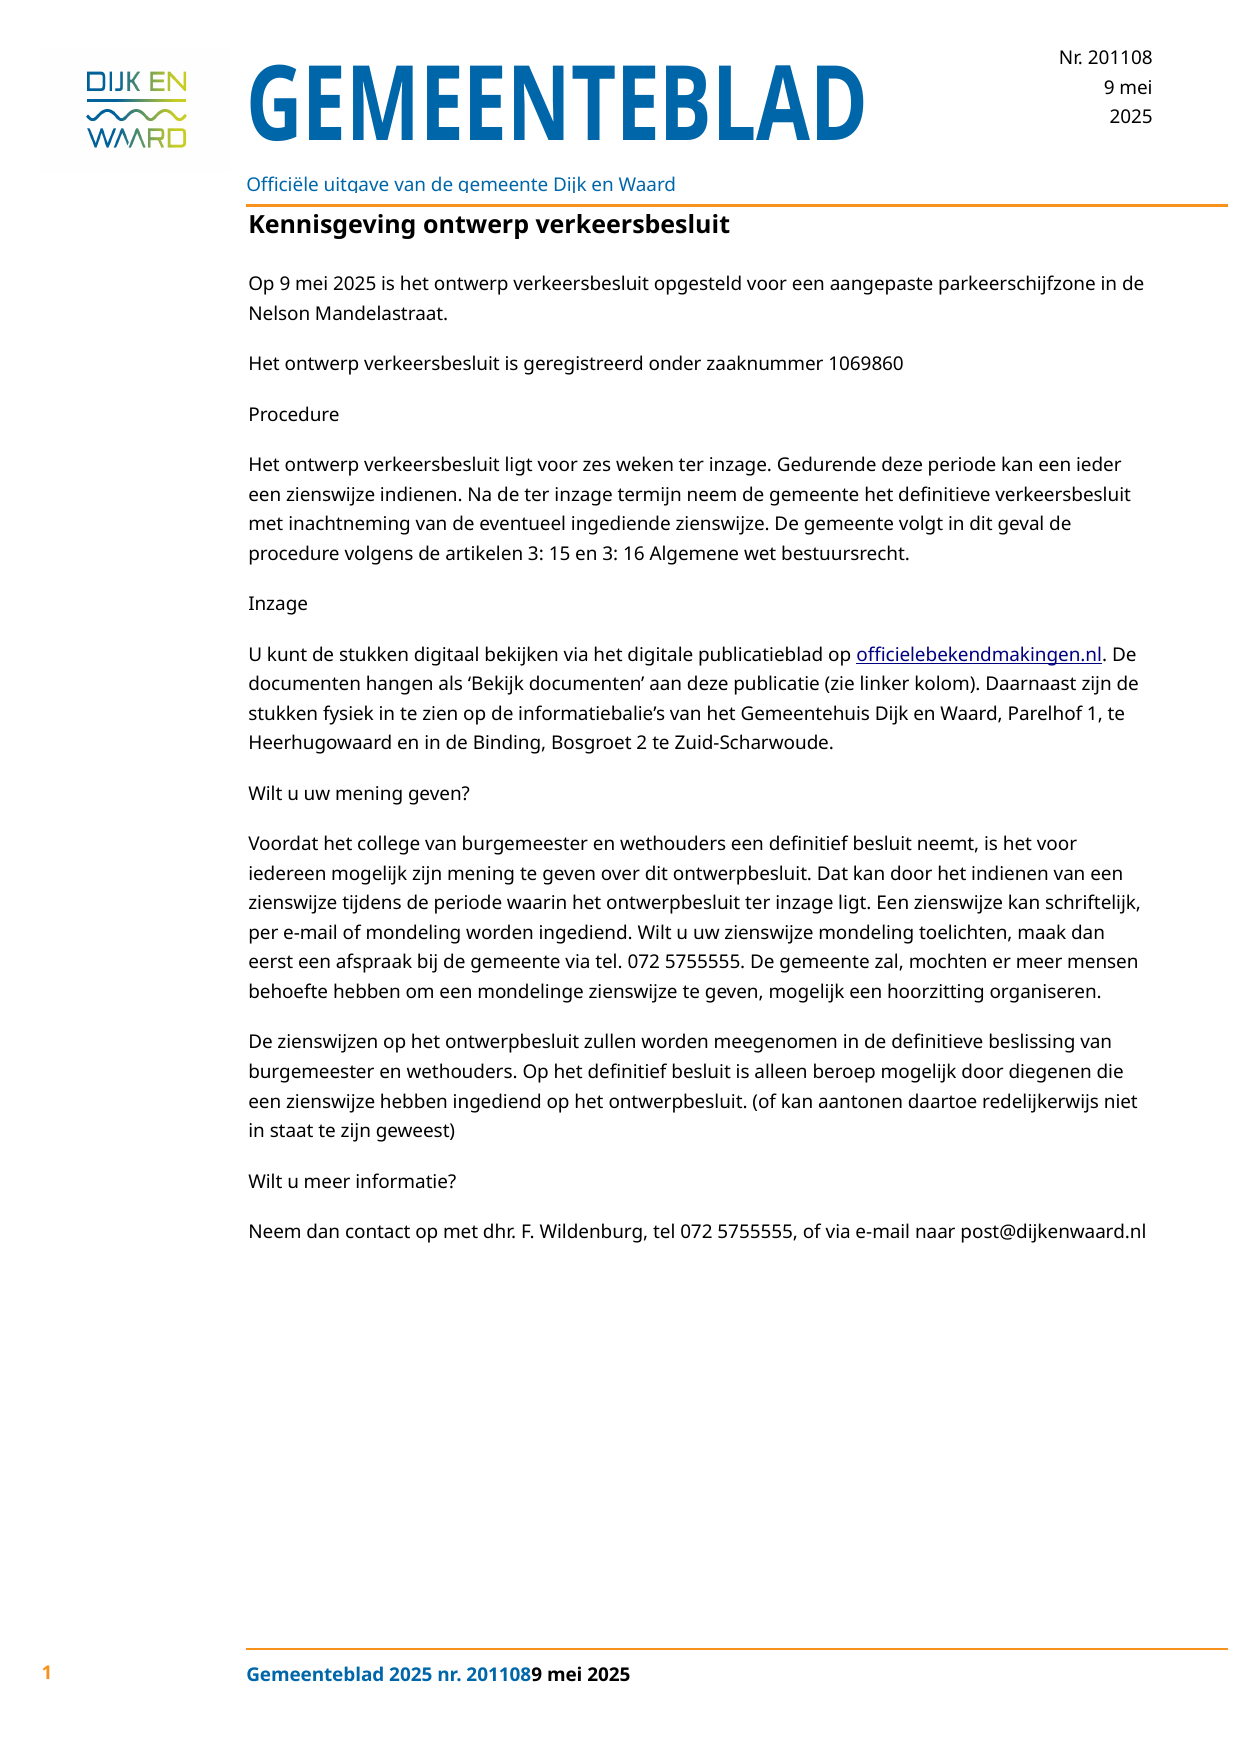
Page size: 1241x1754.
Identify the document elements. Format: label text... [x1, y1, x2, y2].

text Kennisgeving ontwerp verkeersbesluit [248, 207, 1152, 241]
text U kunt de stukken digitaal bekijken via het digitale publicatieblad op officielebekendmakingen.nl. De documenten hangen als ‘Bekijk documenten’ aan deze publicatie (zie linker kolom). Daarnaast zijn de stukken fysiek in te zien op de informatiebalie’s van het Gemeentehuis Dijk en Waard, Parelhof 1, te Heerhugowaard en in de Binding, Bosgroet 2 te Zuid-Scharwoude. [248, 641, 1152, 755]
text Neem dan contact op met dhr. F. Wildenburg, tel 072 5755555, of via e-mail naar post@dijkenwaard.nl [248, 1218, 1152, 1244]
text Op 9 mei 2025 is het ontwerp verkeersbesluit opgesteld voor een aangepaste parkeerschijfzone in de Nelson Mandelastraat. [248, 270, 1152, 326]
text Wilt u meer informatie? [248, 1168, 1152, 1193]
text Voordat het college van burgemeester en wethouders een definitief besluit neemt, is het voor iedereen mogelijk zijn mening te geven over dit ontwerpbesluit. Dat kan door het indienen van een zienswijze tijdens de periode waarin het ontwerpbesluit ter inzage ligt. Een zienswijze kan schriftelijk, per e-mail of mondeling worden ingediend. Wilt u uw zienswijze mondeling toelichten, maak dan eerst een afspraak bij de gemeente via tel. 072 5755555. De gemeente zal, mochten er meer mensen behoefte hebben om een mondelinge zienswijze te geven, mogelijk een hoorzitting organiseren. [248, 830, 1152, 1004]
text Procedure [248, 401, 1152, 426]
text De zienswijzen op het ontwerpbesluit zullen worden meegenomen in de definitieve beslissing van burgemeester en wethouders. Op het definitief besluit is alleen beroep mogelijk door diegenen die een zienswijze hebben ingediend op het ontwerpbesluit. (of kan aantonen daartoe redelijkerwijs niet in staat te zijn geweest) [248, 1029, 1152, 1143]
text Het ontwerp verkeersbesluit ligt voor zes weken ter inzage. Gedurende deze periode kan een ieder een zienswijze indienen. Na de ter inzage termijn neem de gemeente het definitieve verkeersbesluit met inachtneming van de eventueel ingediende zienswijze. De gemeente volgt in dit geval de procedure volgens de artikelen 3: 15 en 3: 16 Algemene wet bestuursrecht. [248, 451, 1152, 566]
picture [41, 47, 231, 172]
text Het ontwerp verkeersbesluit is geregistreerd onder zaaknummer 1069860 [248, 350, 1152, 376]
text Wilt u uw mening geven? [248, 780, 1152, 806]
text Inzage [248, 590, 1152, 616]
